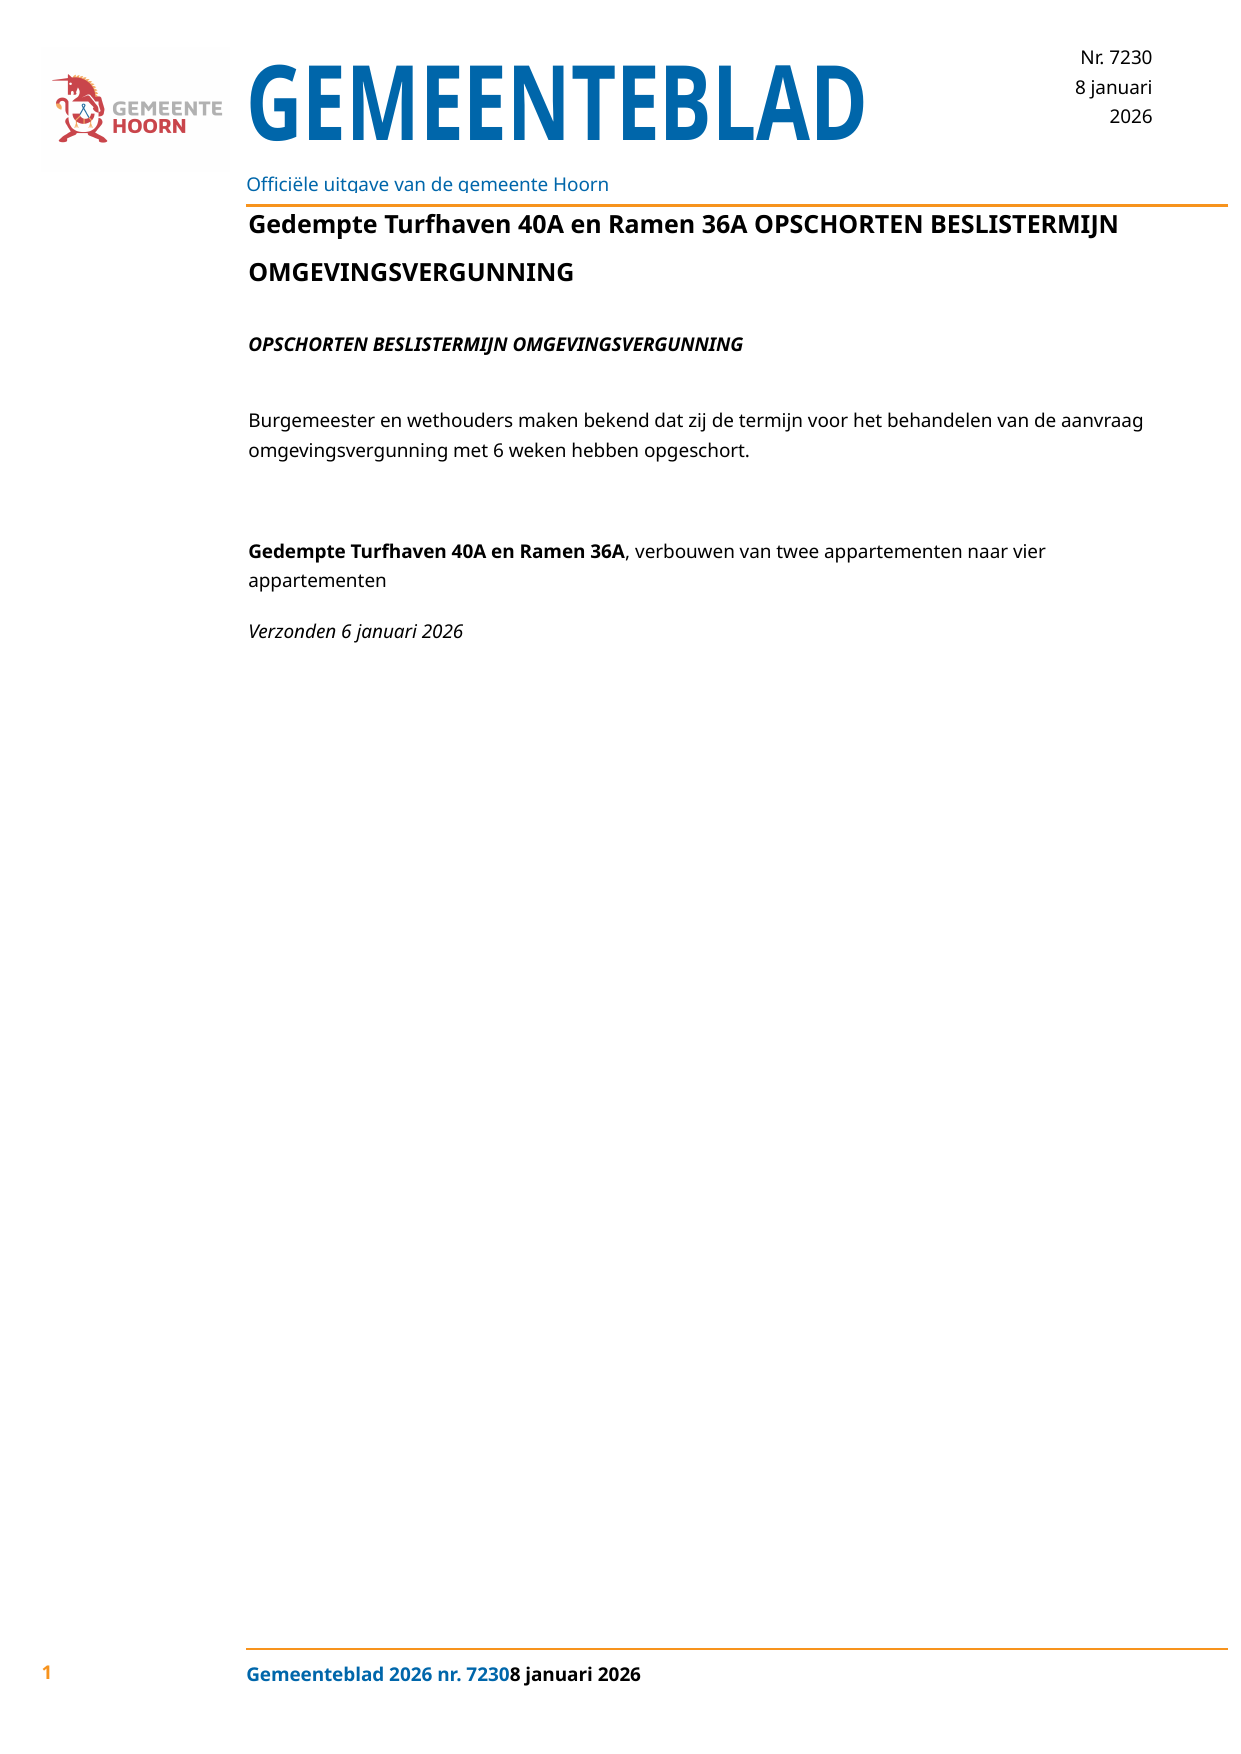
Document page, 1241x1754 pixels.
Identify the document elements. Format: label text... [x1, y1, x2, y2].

text Gedempte Turfhaven 40A en Ramen 36A OPSCHORTEN BESLISTERMIJN OMGEVINGSVERGUNNING [248, 207, 1152, 288]
text Burgemeester en wethouders maken bekend dat zij de termijn voor het behandelen van de aanvraag omgevingsvergunning met 6 weken hebben opgeschort. [248, 408, 1152, 463]
text OPSCHORTEN BESLISTERMIJN OMGEVINGSVERGUNNING [248, 331, 1152, 357]
text Gedempte Turfhaven 40A en Ramen 36A, verbouwen van twee appartementen naar vier appartementen [248, 538, 1152, 593]
text Verzonden 6 januari 2026 [248, 618, 1152, 644]
picture [41, 47, 231, 172]
